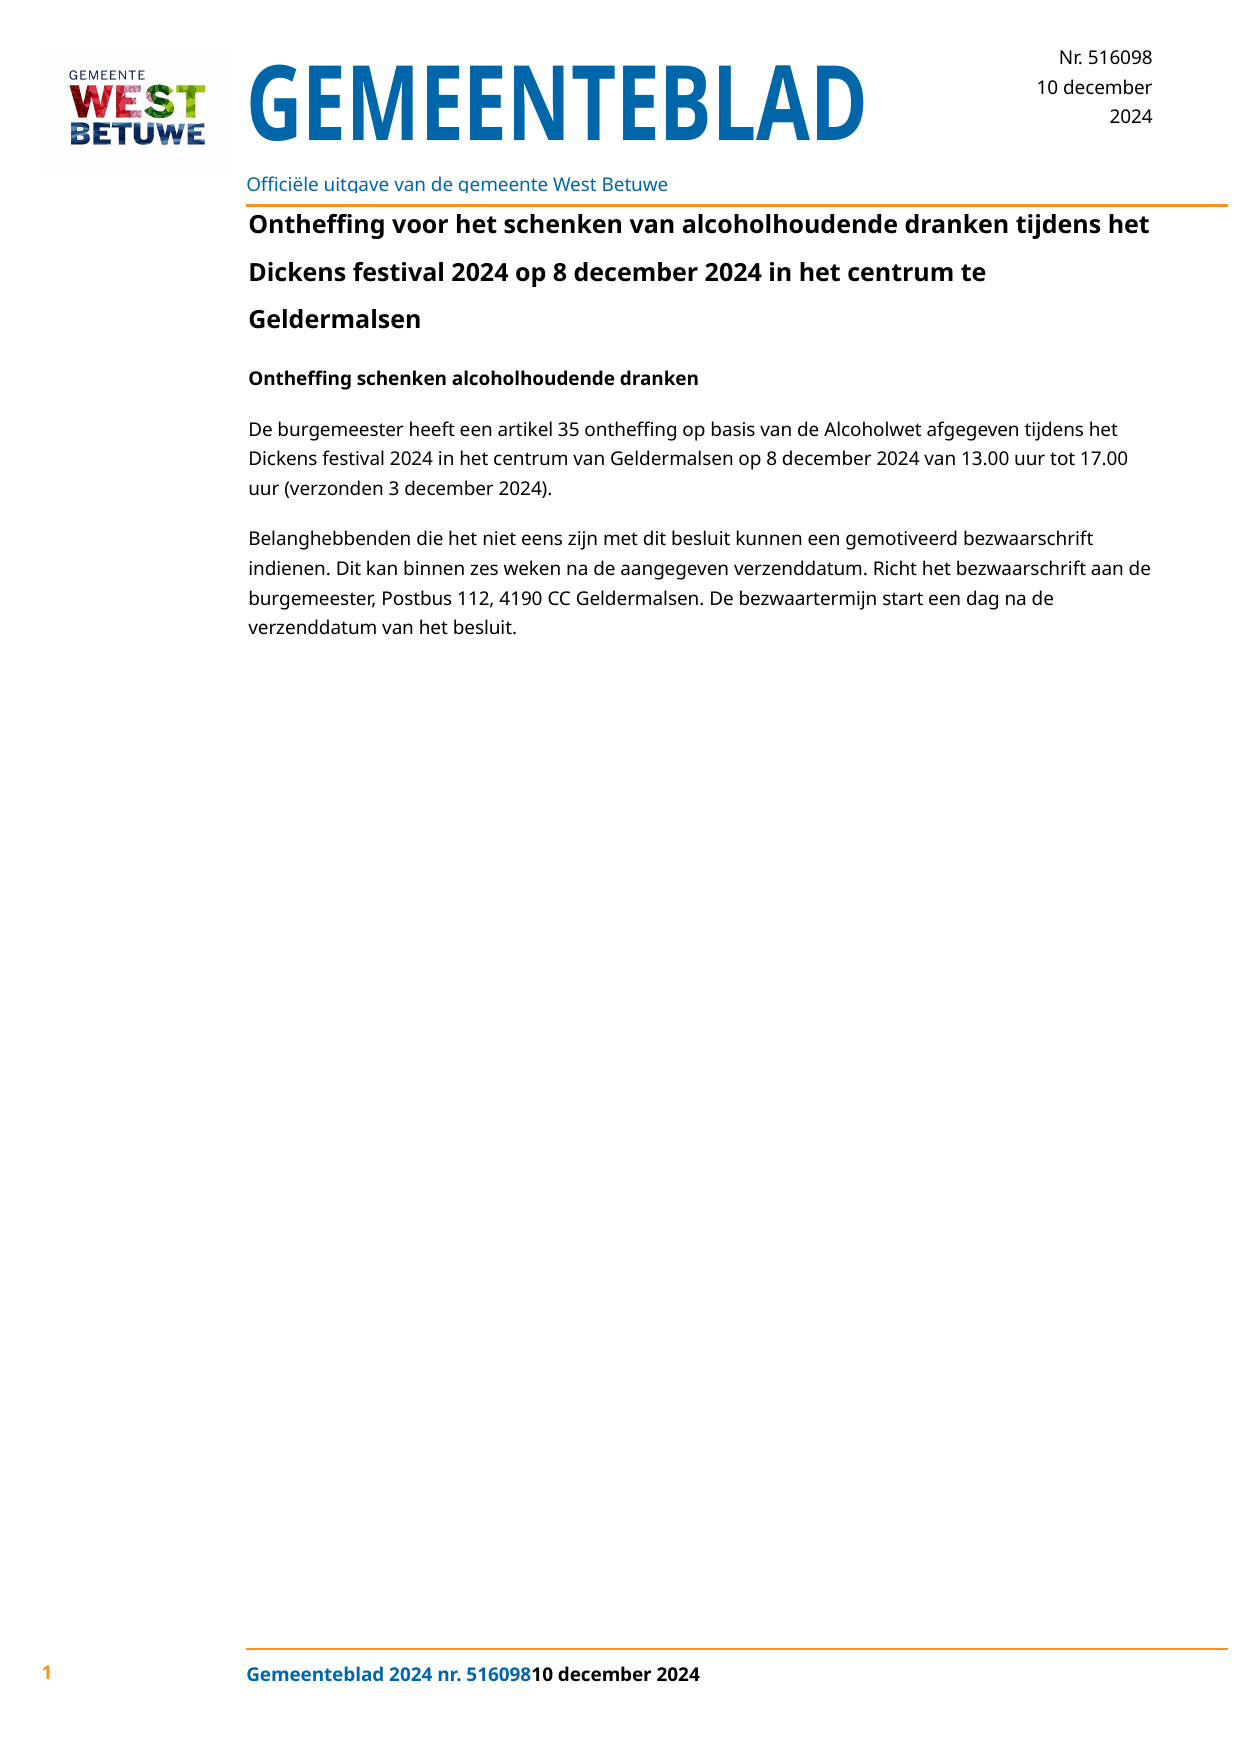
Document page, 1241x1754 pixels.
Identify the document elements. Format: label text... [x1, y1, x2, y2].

text Belanghebbenden die het niet eens zijn met dit besluit kunnen een gemotiveerd bezwaarschrift indienen. Dit kan binnen zes weken na de aangegeven verzenddatum. Richt het bezwaarschrift aan de burgemeester, Postbus 112, 4190 CC Geldermalsen. De bezwaartermijn start een dag na de verzenddatum van het besluit. [248, 526, 1152, 640]
text Ontheffing voor het schenken van alcoholhoudende dranken tijdens het Dickens festival 2024 op 8 december 2024 in het centrum te Geldermalsen [248, 207, 1152, 336]
text Ontheffing schenken alcoholhoudende dranken [248, 366, 1152, 391]
picture [41, 47, 231, 172]
text De burgemeester heeft een artikel 35 ontheffing op basis van de Alcoholwet afgegeven tijdens het Dickens festival 2024 in het centrum van Geldermalsen op 8 december 2024 van 13.00 uur tot 17.00 uur (verzonden 3 december 2024). [248, 416, 1152, 501]
